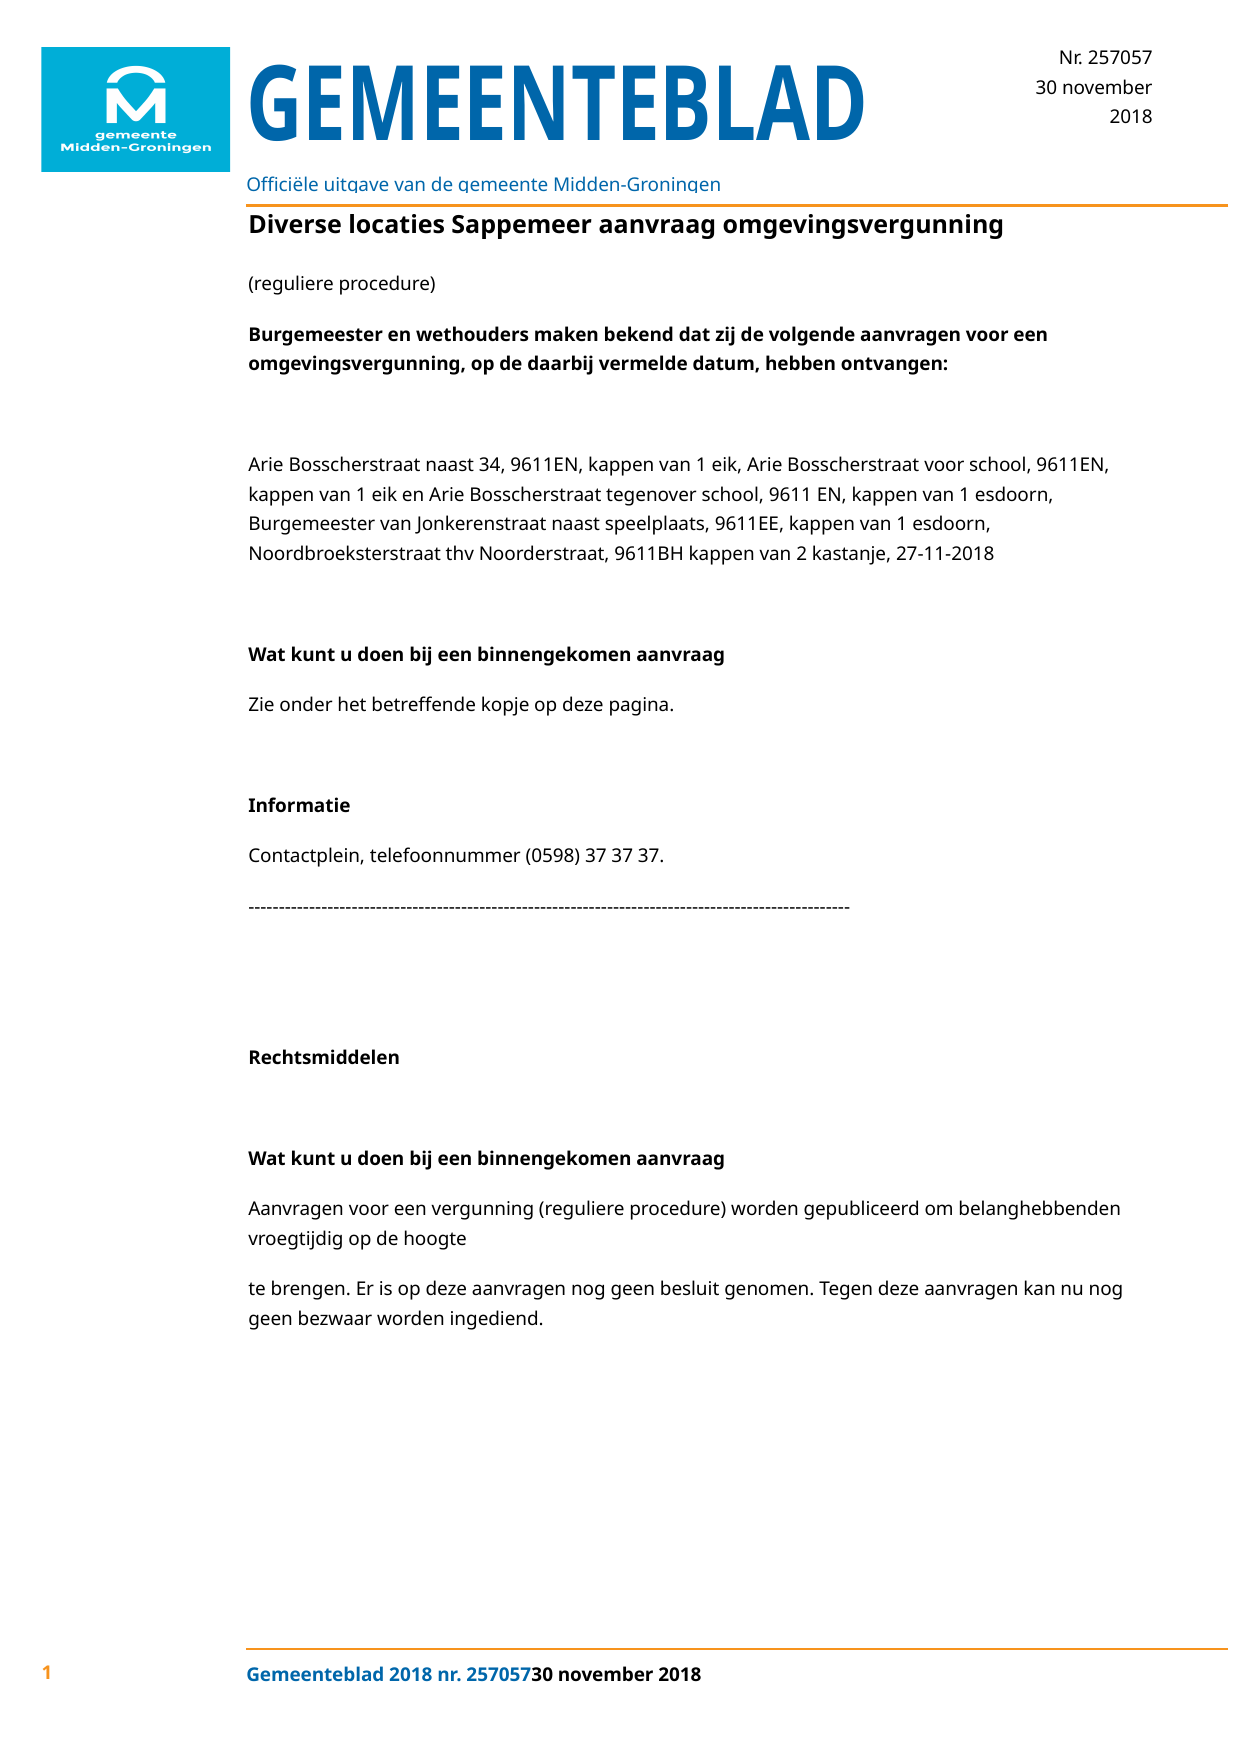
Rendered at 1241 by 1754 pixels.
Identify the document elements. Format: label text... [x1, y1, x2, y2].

text Contactplein, telefoonnummer (0598) 37 37 37. [248, 842, 1152, 868]
text Burgemeester en wethouders maken bekend dat zij de volgende aanvragen voor een omgevingsvergunning, op de daarbij vermelde datum, hebben ontvangen: [248, 321, 1152, 376]
text te brengen. Er is op deze aanvragen nog geen besluit genomen. Tegen deze aanvragen kan nu nog geen bezwaar worden ingediend. [248, 1275, 1152, 1331]
picture [107, 89, 165, 122]
picture [108, 66, 164, 82]
text Aanvragen voor een vergunning (reguliere procedure) worden gepubliceerd om belanghebbenden vroegtijdig op de hoogte [248, 1195, 1152, 1251]
text Arie Bosscherstraat naast 34, 9611EN, kappen van 1 eik, Arie Bosscherstraat voor school, 9611EN, kappen van 1 eik en Arie Bosscherstraat tegenover school, 9611 EN, kappen van 1 esdoorn, Burgemeester van Jonkerenstraat naast speelplaats, 9611EE, kappen van 1 esdoorn, Noordbroeksterstraat thv Noorderstraat, 9611BH kappen van 2 kastanje, 27-11-2018 [248, 451, 1152, 566]
text Wat kunt u doen bij een binnengekomen aanvraag [248, 641, 1152, 666]
text Wat kunt u doen bij een binnengekomen aanvraag [248, 1145, 1152, 1171]
text Diverse locaties Sappemeer aanvraag omgevingsvergunning [248, 207, 1152, 241]
text --------------------------------------------------------------------------------------------------- [248, 893, 1152, 918]
text Informatie [248, 792, 1152, 818]
text Rechtsmiddelen [248, 1044, 1152, 1070]
text (reguliere procedure) [248, 270, 1152, 296]
picture [184, 146, 190, 153]
text Zie onder het betreffende kopje op deze pagina. [248, 691, 1152, 717]
